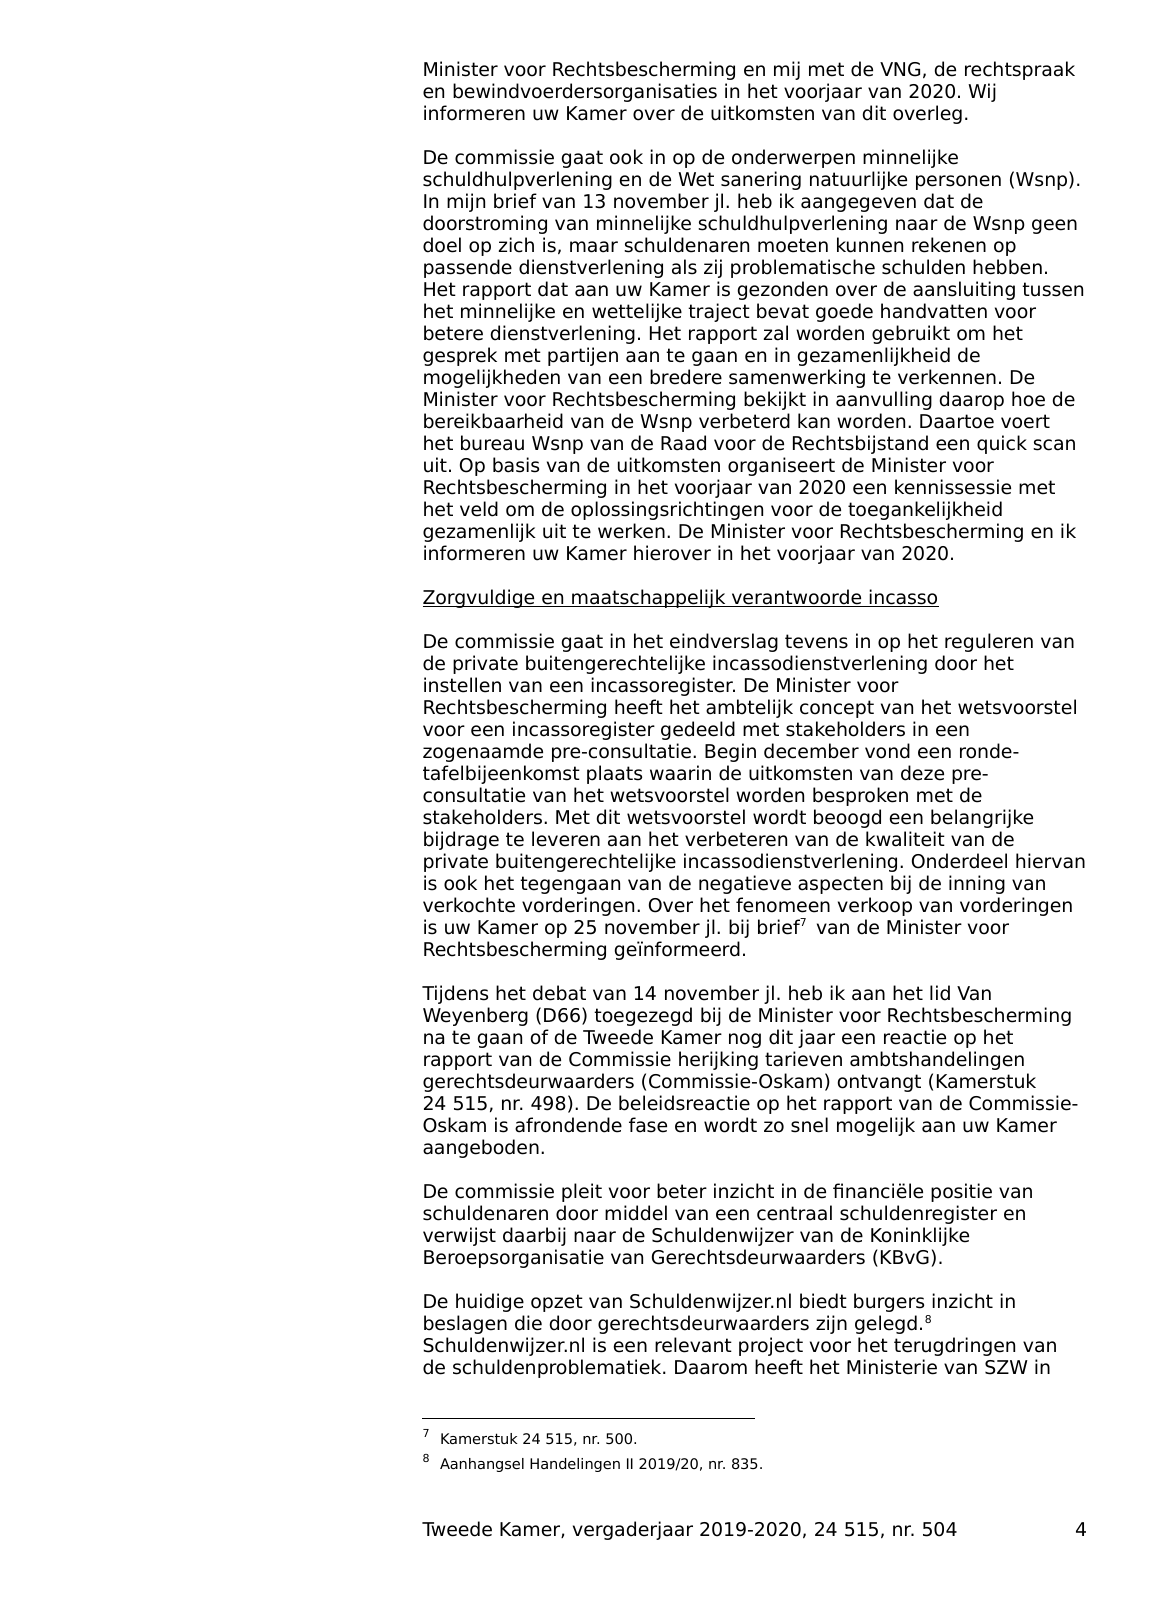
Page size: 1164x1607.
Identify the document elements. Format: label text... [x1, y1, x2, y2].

text Aanhangsel Handelingen II 2019/20, nr. 835. [422, 1452, 1087, 1474]
text De commissie pleit voor beter inzicht in de financiële positie van schuldenaren door middel van een centraal schuldenregister en verwijst daarbij naar de Schuldenwijzer van de Koninklijke Beroepsorganisatie van Gerechtsdeurwaarders (KBvG). [422, 1181, 1087, 1269]
text Minister voor Rechtsbescherming en mij met de VNG, de rechtspraak en bewindvoerdersorganisaties in het voorjaar van 2020. Wij informeren uw Kamer over de uitkomsten van dit overleg. [422, 59, 1087, 125]
text De huidige opzet van Schuldenwijzer.nl biedt burgers inzicht in beslagen die door gerechtsdeurwaarders zijn gelegd. Schuldenwijzer.nl is een relevant project voor het terugdringen van de schuldenproblematiek. Daarom heeft het Ministerie van SZW in [422, 1291, 1087, 1379]
subtitle Zorgvuldige en maatschappelijk verantwoorde incasso [422, 587, 1087, 609]
text De commissie gaat ook in op de onderwerpen minnelijke schuldhulpverlening en de Wet sanering natuurlijke personen (Wsnp). In mijn brief van 13 november jl. heb ik aangegeven dat de doorstroming van minnelijke schuldhulpverlening naar de Wsnp geen doel op zich is, maar schuldenaren moeten kunnen rekenen op passende dienstverlening als zij problematische schulden hebben. Het rapport dat aan uw Kamer is gezonden over de aansluiting tussen het minnelijke en wettelijke traject bevat goede handvatten voor betere dienstverlening. Het rapport zal worden gebruikt om het gesprek met partijen aan te gaan en in gezamenlijkheid de mogelijkheden van een bredere samenwerking te verkennen. De Minister voor Rechtsbescherming bekijkt in aanvulling daarop hoe de bereikbaarheid van de Wsnp verbeterd kan worden. Daartoe voert het bureau Wsnp van de Raad voor de Rechtsbijstand een quick scan uit. Op basis van de uitkomsten organiseert de Minister voor Rechtsbescherming in het voorjaar van 2020 een kennissessie met het veld om de oplossingsrichtingen voor de toegankelijkheid gezamenlijk uit te werken. De Minister voor Rechtsbescherming en ik informeren uw Kamer hierover in het voorjaar van 2020. [422, 147, 1087, 565]
text Kamerstuk 24 515, nr. 500. [422, 1427, 1087, 1449]
text Tijdens het debat van 14 november jl. heb ik aan het lid Van Weyenberg (D66) toegezegd bij de Minister voor Rechtsbescherming na te gaan of de Tweede Kamer nog dit jaar een reactie op het rapport van de Commissie herijking tarieven ambtshandelingen gerechtsdeurwaarders (Commissie-Oskam) ontvangt (Kamerstuk 24 515, nr. 498). De beleidsreactie op het rapport van de Commissie-Oskam is afrondende fase en wordt zo snel mogelijk aan uw Kamer aangeboden. [422, 983, 1087, 1159]
text De commissie gaat in het eindverslag tevens in op het reguleren van de private buitengerechtelijke incassodienstverlening door het instellen van een incassoregister. De Minister voor Rechtsbescherming heeft het ambtelijk concept van het wetsvoorstel voor een incassoregister gedeeld met stakeholders in een zogenaamde pre-consultatie. Begin december vond een ronde-tafelbijeenkomst plaats waarin de uitkomsten van deze pre-consultatie van het wetsvoorstel worden besproken met de stakeholders. Met dit wetsvoorstel wordt beoogd een belangrijke bijdrage te leveren aan het verbeteren van de kwaliteit van de private buitengerechtelijke incassodienstverlening. Onderdeel hiervan is ook het tegengaan van de negatieve aspecten bij de inning van verkochte vorderingen. Over het fenomeen verkoop van vorderingen is uw Kamer op 25 november jl. bij brief van de Minister voor Rechtsbescherming geïnformeerd. [422, 631, 1087, 961]
